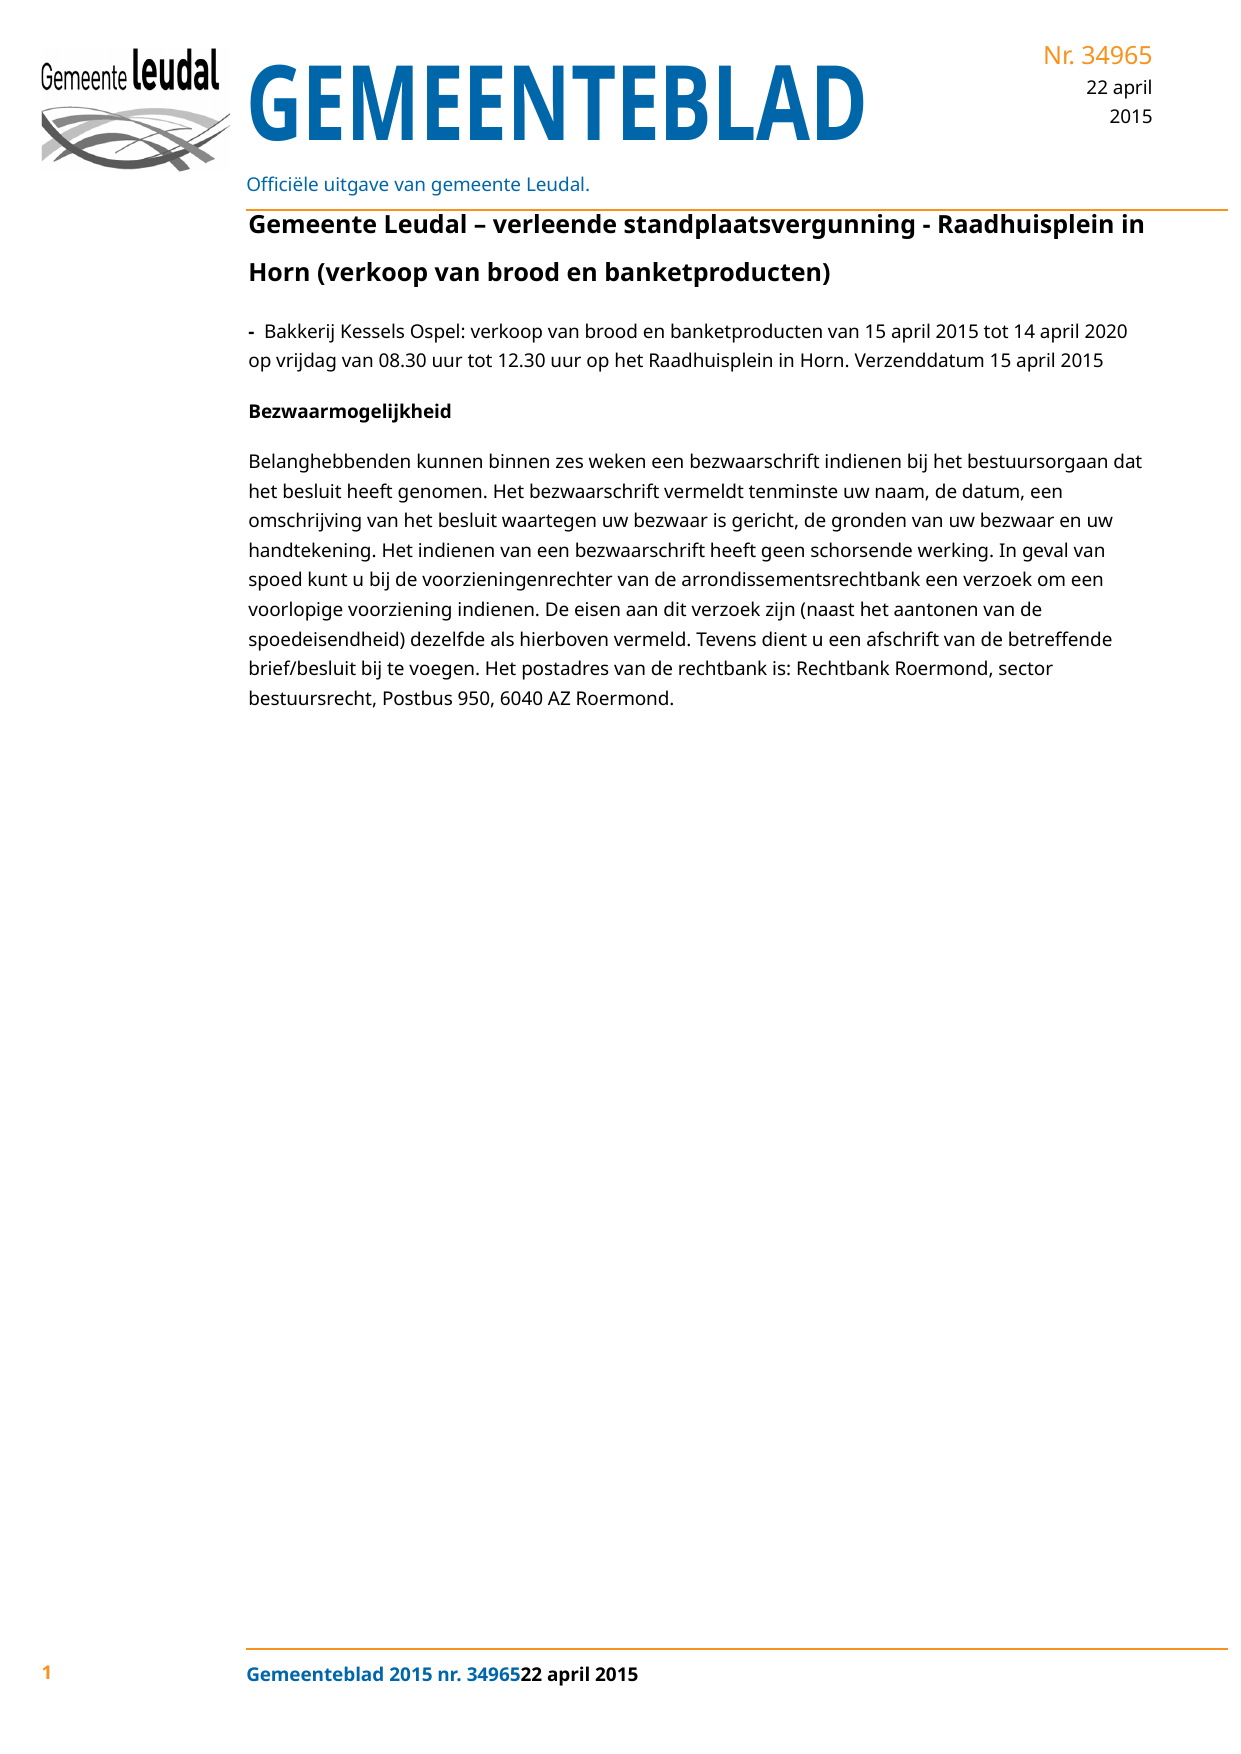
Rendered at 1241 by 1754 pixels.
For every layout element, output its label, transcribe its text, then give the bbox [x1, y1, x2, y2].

text Gemeente Leudal – verleende standplaatsvergunning - Raadhuisplein in Horn (verkoop van brood en banketproducten) [248, 211, 1152, 288]
text Bezwaarmogelijkheid [248, 398, 1152, 424]
picture [41, 47, 231, 172]
text - Bakkerij Kessels Ospel: verkoop van brood en banketproducten van 15 april 2015 tot 14 april 2020 op vrijdag van 08.30 uur tot 12.30 uur op het Raadhuisplein in Horn. Verzenddatum 15 april 2015 [248, 318, 1152, 373]
text Belanghebbenden kunnen binnen zes weken een bezwaarschrift indienen bij het bestuursorgaan dat het besluit heeft genomen. Het bezwaarschrift vermeldt tenminste uw naam, de datum, een omschrijving van het besluit waartegen uw bezwaar is gericht, de gronden van uw bezwaar en uw handtekening. Het indienen van een bezwaarschrift heeft geen schorsende werking. In geval van spoed kunt u bij de voorzieningenrechter van de arrondissementsrechtbank een verzoek om een voorlopige voorziening indienen. De eisen aan dit verzoek zijn (naast het aantonen van de spoedeisendheid) dezelfde als hierboven vermeld. Tevens dient u een afschrift van de betreffende brief/besluit bij te voegen. Het postadres van de rechtbank is: Rechtbank Roermond, sector bestuursrecht, Postbus 950, 6040 AZ Roermond. [248, 448, 1152, 711]
